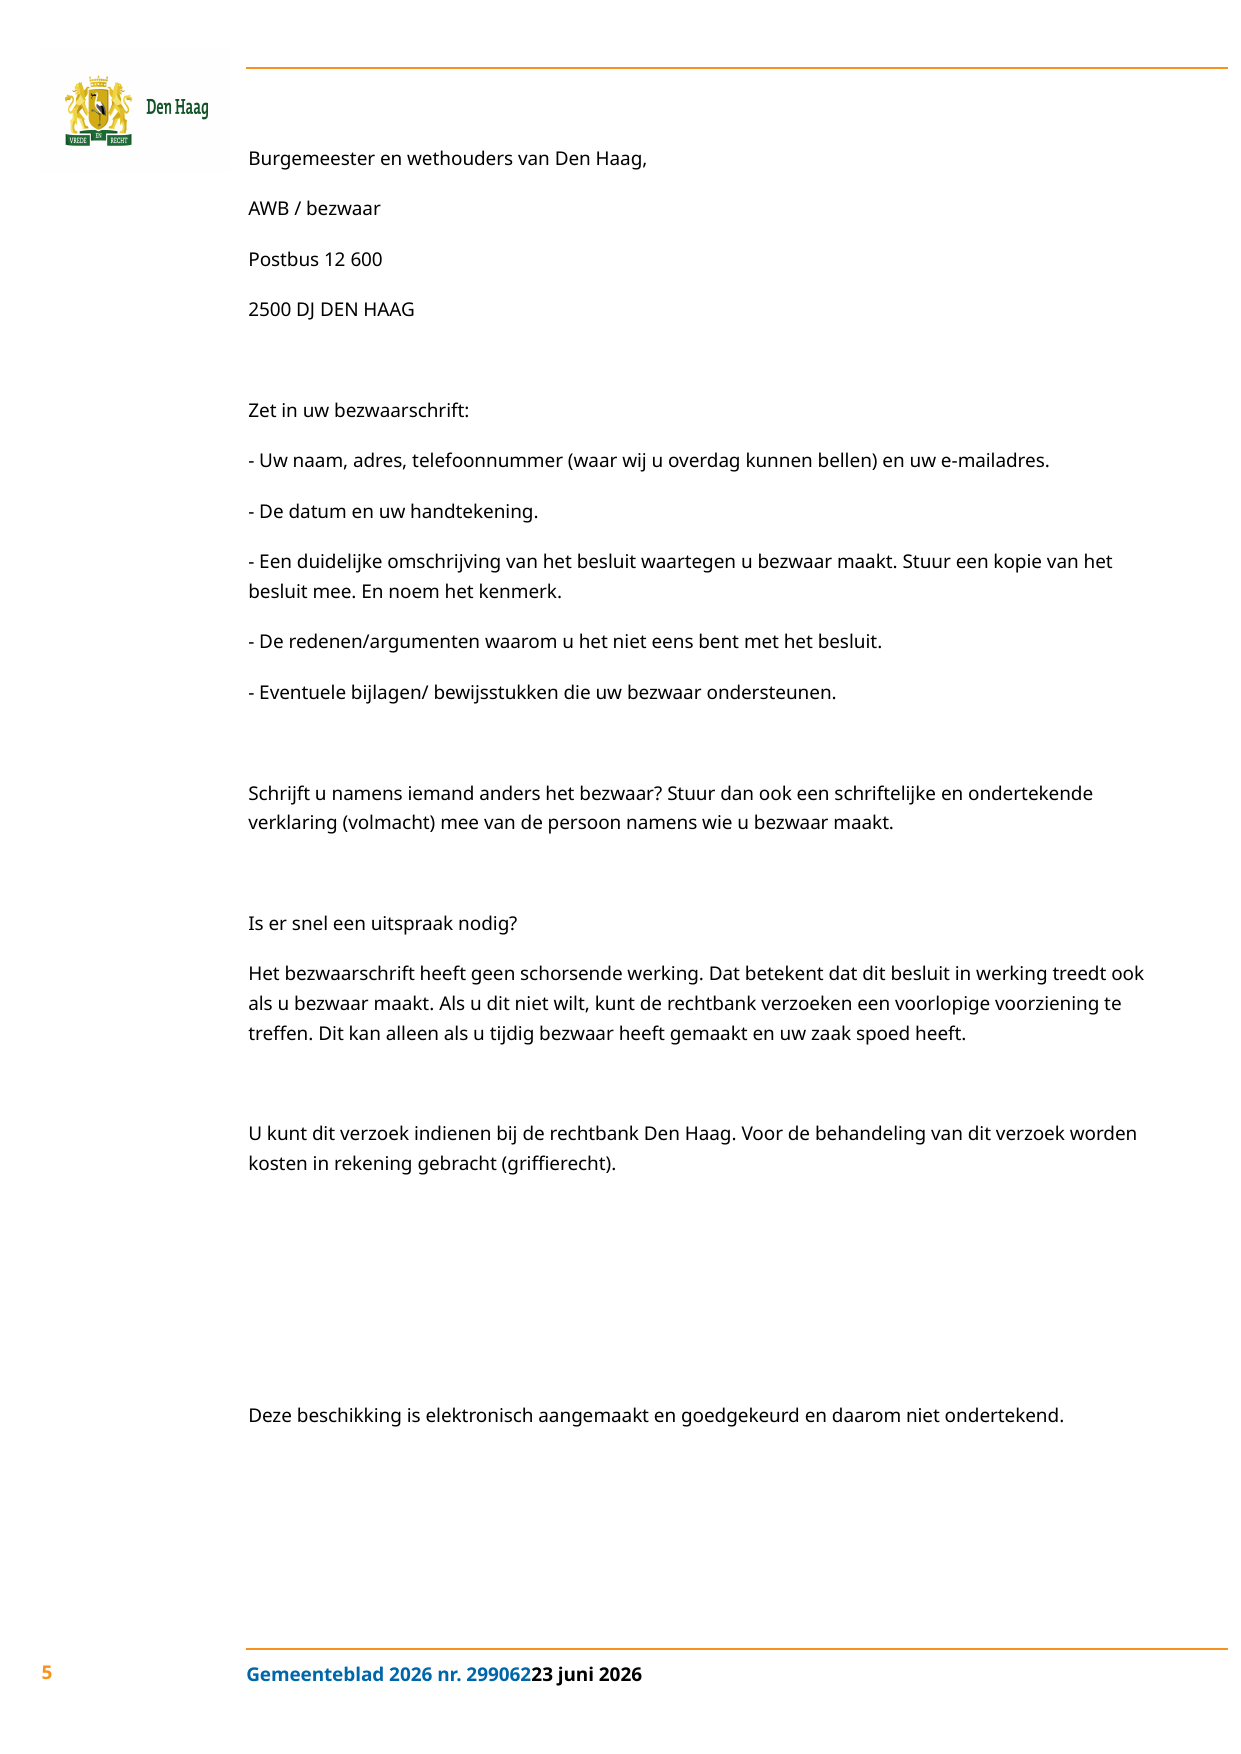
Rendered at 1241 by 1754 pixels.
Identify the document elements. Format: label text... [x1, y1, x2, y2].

text - De datum en uw handtekening. [248, 498, 1152, 524]
text Het bezwaarschrift heeft geen schorsende werking. Dat betekent dat dit besluit in werking treedt ook als u bezwaar maakt. Als u dit niet wilt, kunt de rechtbank verzoeken een voorlopige voorziening te treffen. Dit kan alleen als u tijdig bezwaar heeft gemaakt en uw zaak spoed heeft. [248, 961, 1152, 1046]
text Zet in uw bezwaarschrift: [248, 397, 1152, 423]
text 2500 DJ DEN HAAG [248, 296, 1152, 322]
text Schrijft u namens iemand anders het bezwaar? Stuur dan ook een schriftelijke en ondertekende verklaring (volmacht) mee van de persoon namens wie u bezwaar maakt. [248, 780, 1152, 835]
text U kunt dit verzoek indienen bij de rechtbank Den Haag. Voor de behandeling van dit verzoek worden kosten in rekening gebracht (griffierecht). [248, 1121, 1152, 1176]
text - Uw naam, adres, telefoonnummer (waar wij u overdag kunnen bellen) en uw e-mailadres. [248, 448, 1152, 473]
text Postbus 12 600 [248, 246, 1152, 272]
picture [41, 47, 231, 172]
text Is er snel een uitspraak nodig? [248, 910, 1152, 936]
text - De redenen/argumenten waarom u het niet eens bent met het besluit. [248, 628, 1152, 654]
text Burgemeester en wethouders van Den Haag, [248, 145, 1152, 171]
text AWB / bezwaar [248, 196, 1152, 221]
text - Een duidelijke omschrijving van het besluit waartegen u bezwaar maakt. Stuur een kopie van het besluit mee. En noem het kenmerk. [248, 548, 1152, 604]
text Deze beschikking is elektronisch aangemaakt en goedgekeurd en daarom niet ondertekend. [248, 1402, 1152, 1428]
text - Eventuele bijlagen/ bewijsstukken die uw bezwaar ondersteunen. [248, 679, 1152, 705]
